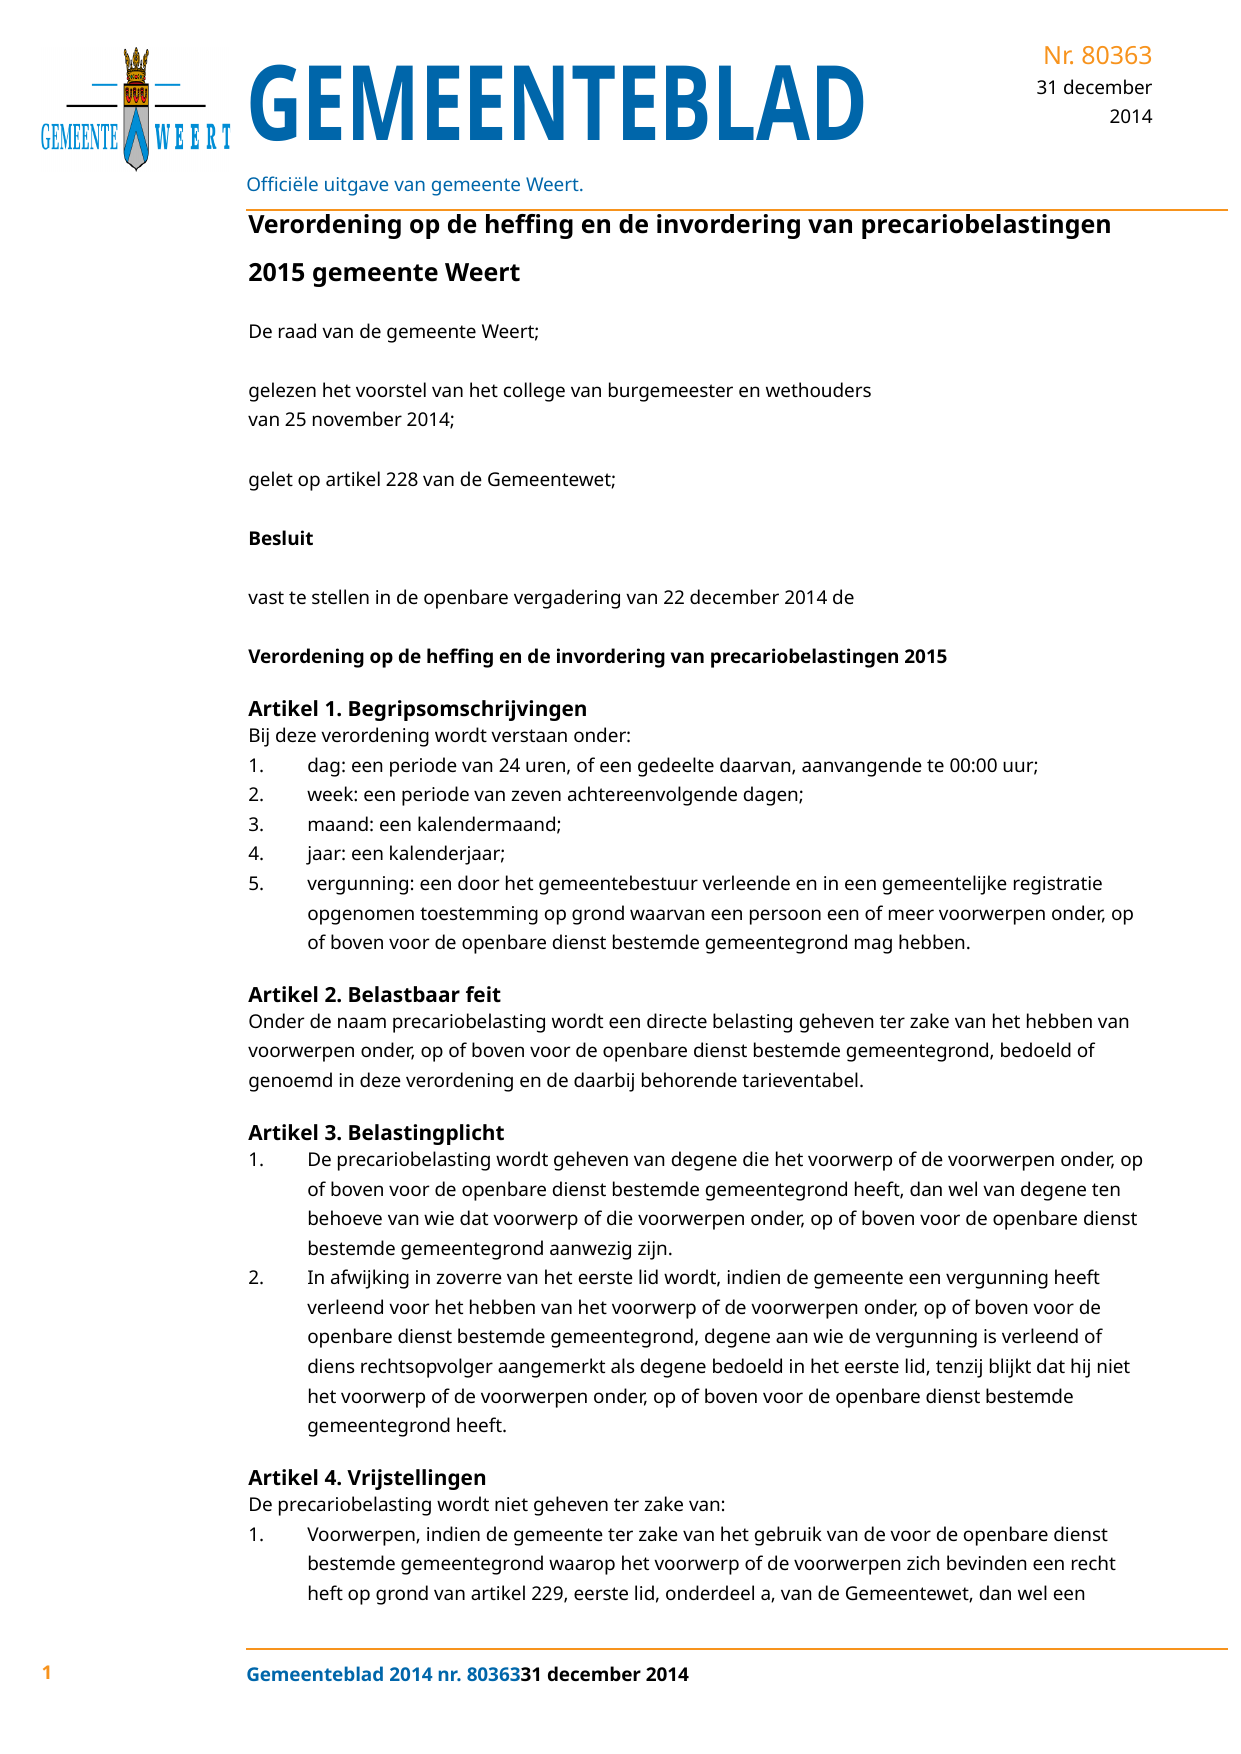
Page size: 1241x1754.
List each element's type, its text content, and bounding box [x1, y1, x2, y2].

text gelet op artikel 228 van de Gemeentewet; [248, 466, 1152, 492]
list vergunning: een door het gemeentebestuur verleende en in een gemeentelijke registratie opgenomen toestemming op grond waarvan een persoon een of meer voorwerpen onder, op of boven voor de openbare dienst bestemde gemeentegrond mag hebben. [248, 870, 1152, 955]
text Artikel 3. Belastingplicht [248, 1118, 1152, 1146]
list In afwijking in zoverre van het eerste lid wordt, indien de gemeente een vergunning heeft verleend voor het hebben van het voorwerp of de voorwerpen onder, op of boven voor de openbare dienst bestemde gemeentegrond, degene aan wie de vergunning is verleend of diens rechtsopvolger aangemerkt als degene bedoeld in het eerste lid, tenzij blijkt dat hij niet het voorwerp of de voorwerpen onder, op of boven voor de openbare dienst bestemde gemeentegrond heeft. [248, 1264, 1152, 1438]
text gelezen het voorstel van het college van burgemeester en wethouders [248, 377, 1152, 403]
list jaar: een kalenderjaar; [248, 841, 1152, 866]
list De precariobelasting wordt geheven van degene die het voorwerp of de voorwerpen onder, op of boven voor de openbare dienst bestemde gemeentegrond heeft, dan wel van degene ten behoeve van wie dat voorwerp of die voorwerpen onder, op of boven voor de openbare dienst bestemde gemeentegrond aanwezig zijn. [248, 1146, 1152, 1261]
list week: een periode van zeven achtereenvolgende dagen; [248, 781, 1152, 807]
text Verordening op de heffing en de invordering van precariobelastingen 2015 gemeente Weert [248, 211, 1152, 288]
text Verordening op de heffing en de invordering van precariobelastingen 2015 [248, 643, 1152, 669]
text Artikel 1. Begripsomschrijvingen [248, 694, 1152, 722]
text Artikel 4. Vrijstellingen [248, 1463, 1152, 1491]
text Artikel 2. Belastbaar feit [248, 980, 1152, 1008]
text vast te stellen in de openbare vergadering van 22 december 2014 de [248, 584, 1152, 610]
picture [41, 47, 231, 172]
list dag: een periode van 24 uren, of een gedeelte daarvan, aanvangende te 00:00 uur; [248, 752, 1152, 777]
text Onder de naam precariobelasting wordt een directe belasting geheven ter zake van het hebben van voorwerpen onder, op of boven voor de openbare dienst bestemde gemeentegrond, bedoeld of genoemd in deze verordening en de daarbij behorende tarieventabel. [248, 1008, 1152, 1093]
list maand: een kalendermaand; [248, 811, 1152, 837]
text De raad van de gemeente Weert; [248, 318, 1152, 344]
text Besluit [248, 525, 1152, 551]
text De precariobelasting wordt niet geheven ter zake van: [248, 1491, 1152, 1517]
text Bij deze verordening wordt verstaan onder: [248, 722, 1152, 748]
list Voorwerpen, indien de gemeente ter zake van het gebruik van de voor de openbare dienst bestemde gemeentegrond waarop het voorwerp of de voorwerpen zich bevinden een recht heft op grond van artikel 229, eerste lid, onderdeel a, van de Gemeentewet, dan wel een [248, 1521, 1152, 1606]
text van 25 november 2014; [248, 407, 1152, 432]
